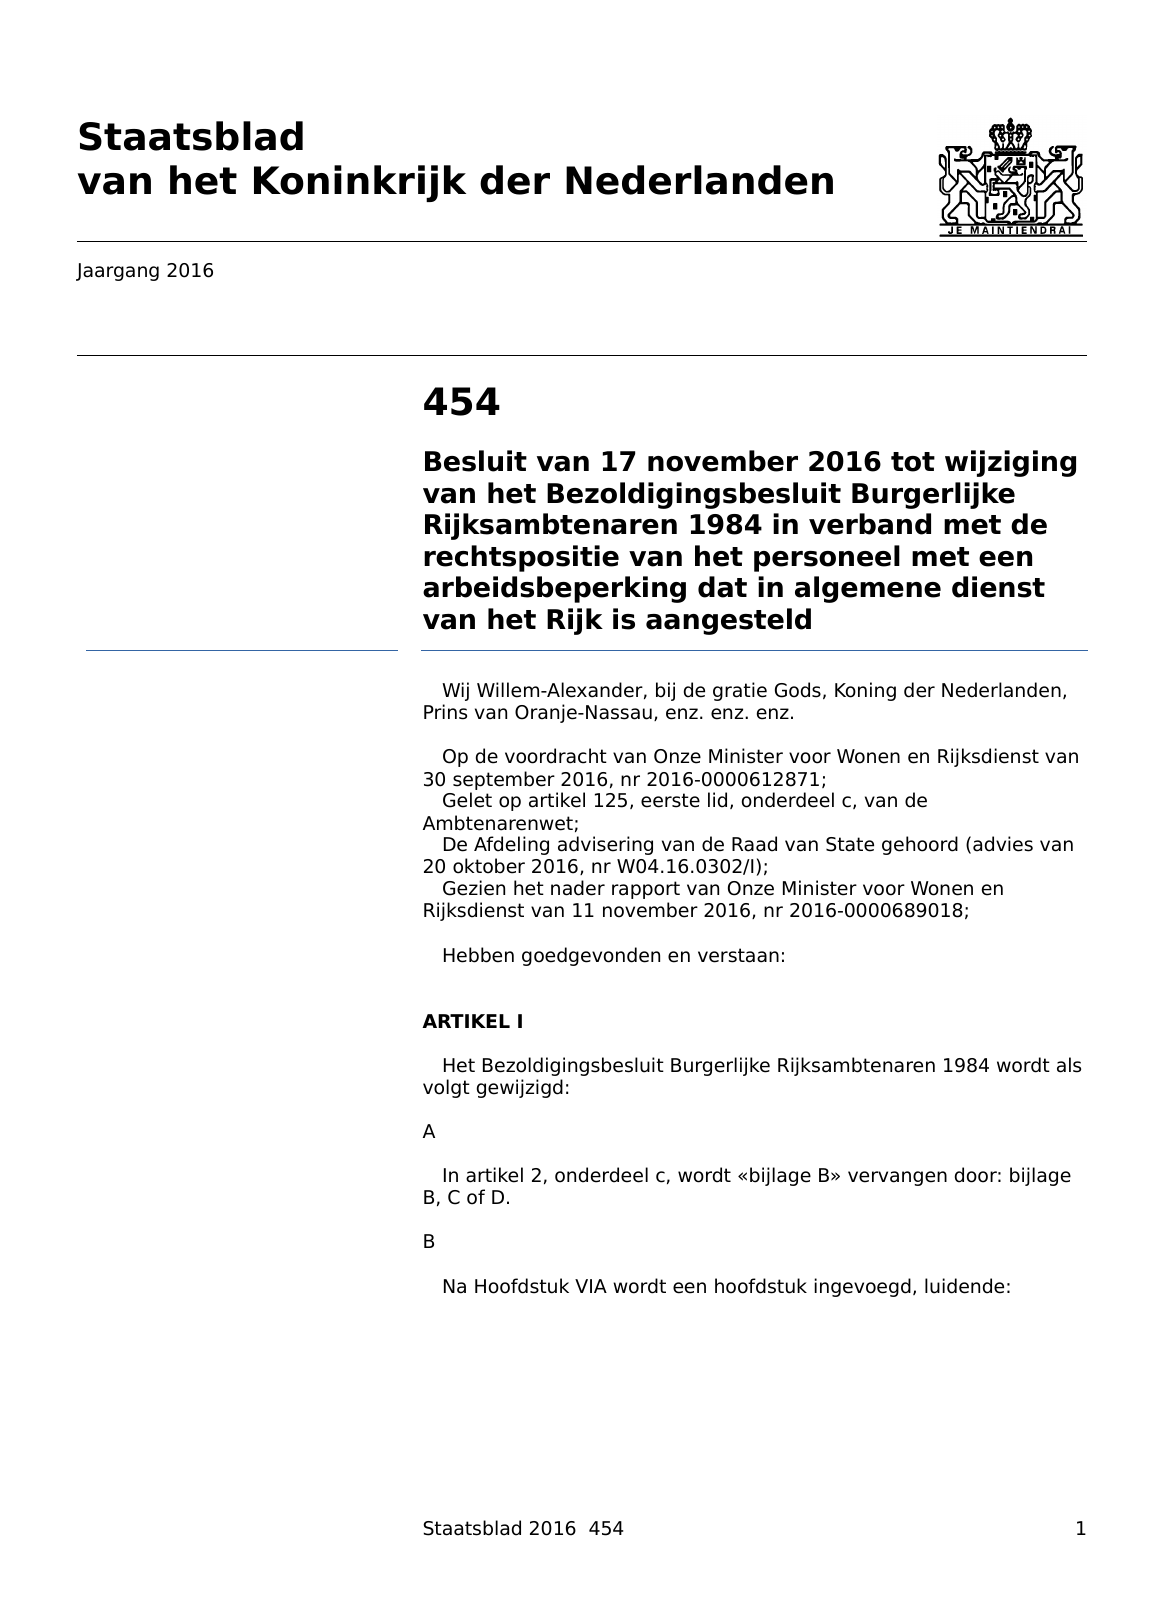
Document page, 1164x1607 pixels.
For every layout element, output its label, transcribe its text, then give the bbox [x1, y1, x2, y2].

text Gelet op artikel 125, eerste lid, onderdeel c, van de Ambtenarenwet; [422, 790, 1087, 834]
subtitle 454 [422, 381, 1087, 424]
text In artikel 2, onderdeel c, wordt «bijlage B» vervangen door: bijlage B, C of D. [422, 1165, 1087, 1209]
table_cell Jaargang 2016 [77, 242, 1087, 355]
table_header Staatsblad van het Koninkrijk der Nederlanden [77, 100, 886, 241]
text Op de voordracht van Onze Minister voor Wonen en Rijksdienst van 30 september 2016, nr 2016-0000612871; [422, 746, 1087, 790]
text Hebben goedgevonden en verstaan: [422, 944, 1087, 966]
text Besluit van 17 november 2016 tot wijziging van het Bezoldigingsbesluit Burgerlijke Rijksambtenaren 1984 in verband met de rechtspositie van het personeel met een arbeidsbeperking dat in algemene dienst van het Rijk is aangesteld [422, 447, 1087, 636]
text De Afdeling advisering van de Raad van State gehoord (advies van 20 oktober 2016, nr W04.16.0302/I); [422, 834, 1087, 878]
text A [422, 1121, 1087, 1143]
subtitle ARTIKEL I [422, 1011, 1087, 1033]
text Gezien het nader rapport van Onze Minister voor Wonen en Rijksdienst van 11 november 2016, nr 2016-0000689018; [422, 878, 1087, 922]
picture [936, 115, 1087, 240]
text Na Hoofdstuk VIA wordt een hoofdstuk ingevoegd, luidende: [422, 1276, 1087, 1298]
text Het Bezoldigingsbesluit Burgerlijke Rijksambtenaren 1984 wordt als volgt gewijzigd: [422, 1055, 1087, 1099]
text Wij Willem-Alexander, bij de gratie Gods, Koning der Nederlanden, Prins van Oranje-Nassau, enz. enz. enz. [422, 680, 1087, 724]
table_header [886, 100, 1087, 241]
text B [422, 1231, 1087, 1253]
